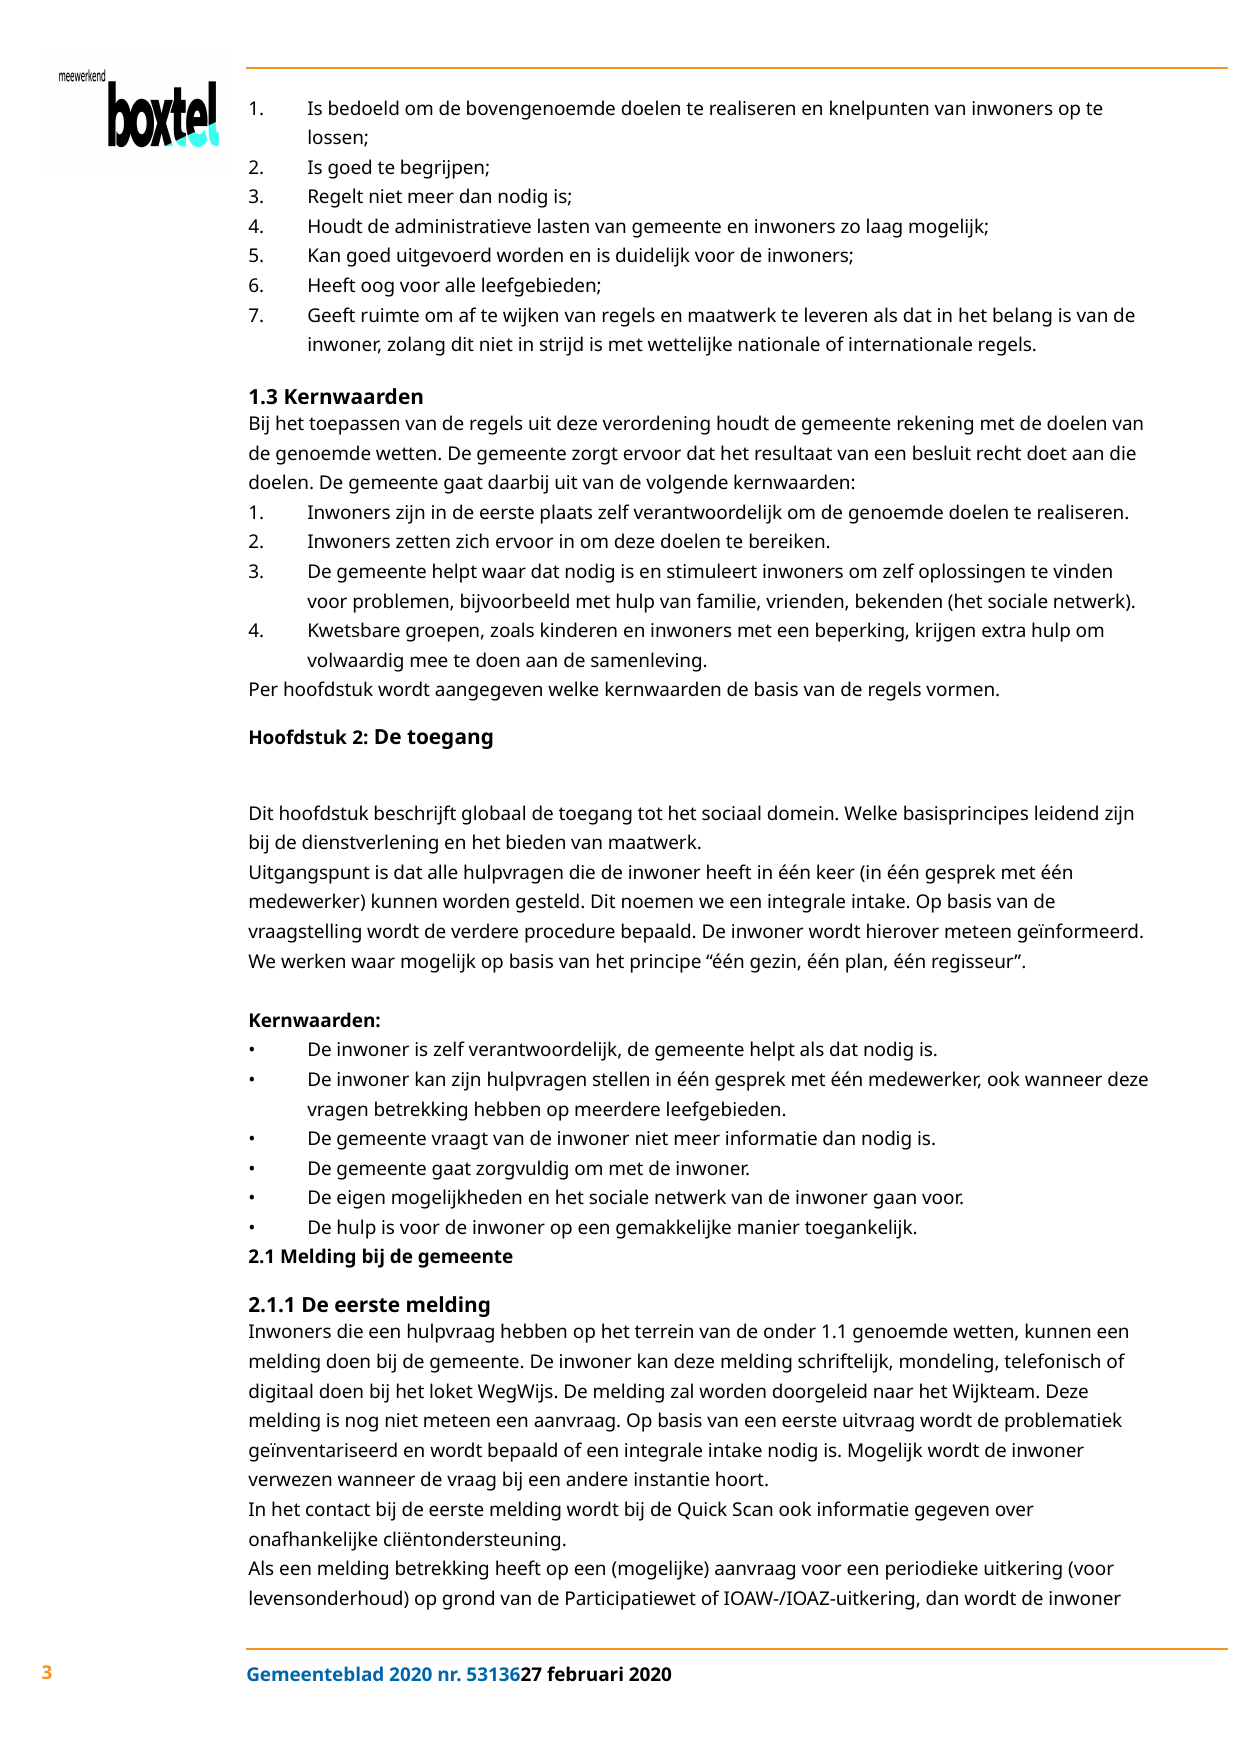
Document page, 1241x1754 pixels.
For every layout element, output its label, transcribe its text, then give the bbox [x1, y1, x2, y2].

list De inwoner kan zijn hulpvragen stellen in één gesprek met één medewerker, ook wanneer deze vragen betrekking hebben op meerdere leefgebieden. [248, 1066, 1152, 1121]
text Inwoners die een hulpvraag hebben op het terrein van de onder 1.1 genoemde wetten, kunnen een melding doen bij de gemeente. De inwoner kan deze melding schriftelijk, mondeling, telefonisch of digitaal doen bij het loket WegWijs. De melding zal worden doorgeleid naar het Wijkteam. Deze melding is nog niet meteen een aanvraag. Op basis van een eerste uitvraag wordt de problematiek geïnventariseerd en wordt bepaald of een integrale intake nodig is. Mogelijk wordt de inwoner verwezen wanneer de vraag bij een andere instantie hoort. [248, 1319, 1152, 1492]
list De eigen mogelijkheden en het sociale netwerk van de inwoner gaan voor. [248, 1184, 1152, 1210]
text Kernwaarden: [248, 1007, 1152, 1033]
list De gemeente helpt waar dat nodig is en stimuleert inwoners om zelf oplossingen te vinden voor problemen, bijvoorbeeld met hulp van familie, vrienden, bekenden (het sociale netwerk). [248, 558, 1152, 613]
list Is bedoeld om de bovengenoemde doelen te realiseren en knelpunten van inwoners op te lossen; [248, 95, 1152, 150]
text In het contact bij de eerste melding wordt bij de Quick Scan ook informatie gegeven over onafhankelijke cliëntondersteuning. [248, 1496, 1152, 1551]
list Heeft oog voor alle leefgebieden; [248, 272, 1152, 298]
list Is goed te begrijpen; [248, 154, 1152, 180]
list De hulp is voor de inwoner op een gemakkelijke manier toegankelijk. [248, 1214, 1152, 1240]
text Dit hoofdstuk beschrijft globaal de toegang tot het sociaal domein. Welke basisprincipes leidend zijn bij de dienstverlening en het bieden van maatwerk. [248, 800, 1152, 855]
text Als een melding betrekking heeft op een (mogelijke) aanvraag voor een periodieke uitkering (voor levensonderhoud) op grond van de Participatiewet of IOAW-/IOAZ-uitkering, dan wordt de inwoner [248, 1555, 1152, 1611]
list De inwoner is zelf verantwoordelijk, de gemeente helpt als dat nodig is. [248, 1037, 1152, 1062]
text 2.1.1 De eerste melding [248, 1290, 1152, 1319]
text Hoofdstuk 2: De toegang [248, 722, 1152, 751]
text Per hoofdstuk wordt aangegeven welke kernwaarden de basis van de regels vormen. [248, 677, 1152, 702]
list Houdt de administratieve lasten van gemeente en inwoners zo laag mogelijk; [248, 213, 1152, 239]
list De gemeente gaat zorgvuldig om met de inwoner. [248, 1155, 1152, 1181]
text 2.1 Melding bij de gemeente [248, 1244, 1152, 1269]
list Kan goed uitgevoerd worden en is duidelijk voor de inwoners; [248, 243, 1152, 268]
list Inwoners zetten zich ervoor in om deze doelen te bereiken. [248, 529, 1152, 554]
list Regelt niet meer dan nodig is; [248, 183, 1152, 209]
list Inwoners zijn in de eerste plaats zelf verantwoordelijk om de genoemde doelen te realiseren. [248, 499, 1152, 525]
text 1.3 Kernwaarden [248, 382, 1152, 410]
text Bij het toepassen van de regels uit deze verordening houdt de gemeente rekening met de doelen van de genoemde wetten. De gemeente zorgt ervoor dat het resultaat van een besluit recht doet aan die doelen. De gemeente gaat daarbij uit van de volgende kernwaarden: [248, 410, 1152, 495]
list Kwetsbare groepen, zoals kinderen en inwoners met een beperking, krijgen extra hulp om volwaardig mee te doen aan de samenleving. [248, 617, 1152, 673]
picture [41, 47, 231, 172]
list De gemeente vraagt van de inwoner niet meer informatie dan nodig is. [248, 1125, 1152, 1151]
text Uitgangspunt is dat alle hulpvragen die de inwoner heeft in één keer (in één gesprek met één medewerker) kunnen worden gesteld. Dit noemen we een integrale intake. Op basis van de vraagstelling wordt de verdere procedure bepaald. De inwoner wordt hierover meteen geïnformeerd. We werken waar mogelijk op basis van het principe “één gezin, één plan, één regisseur”. [248, 859, 1152, 973]
list Geeft ruimte om af te wijken van regels en maatwerk te leveren als dat in het belang is van de inwoner, zolang dit niet in strijd is met wettelijke nationale of internationale regels. [248, 302, 1152, 357]
